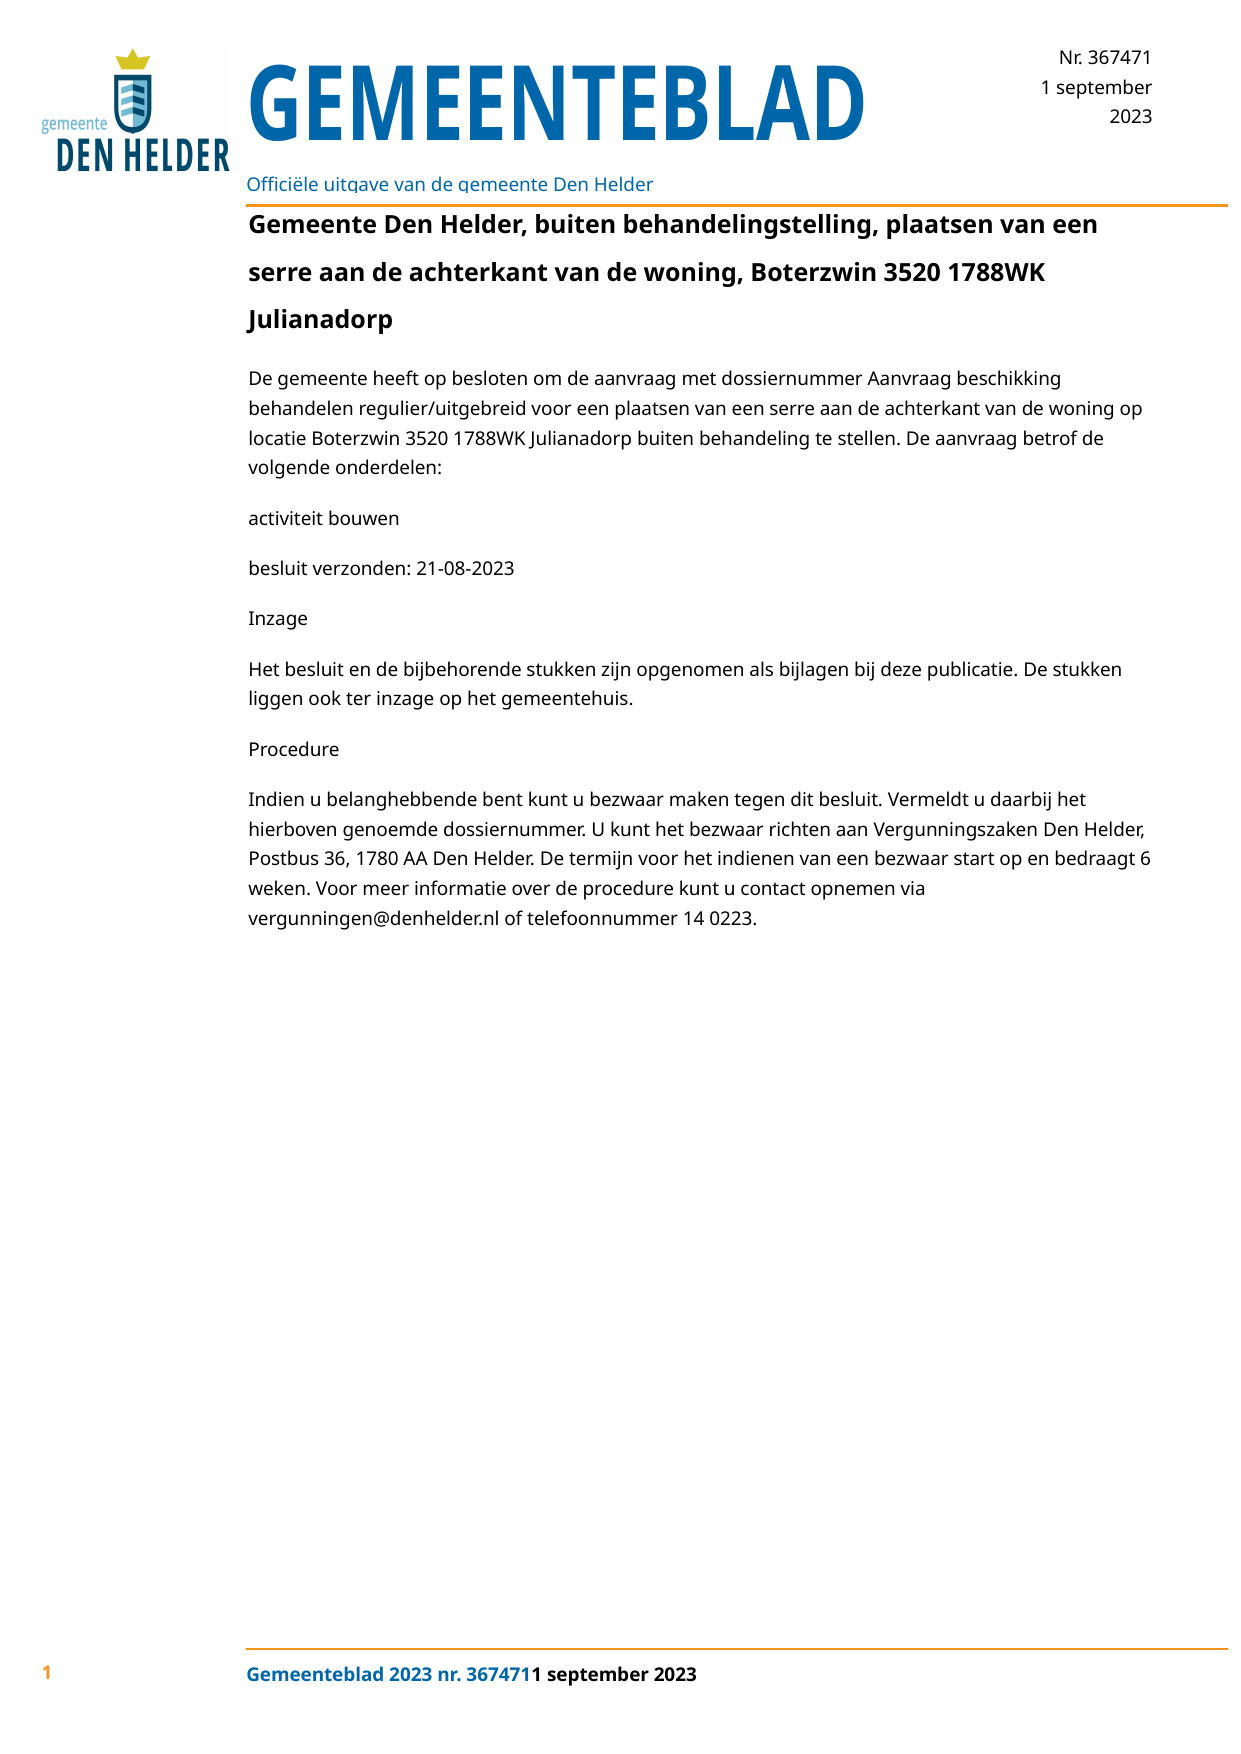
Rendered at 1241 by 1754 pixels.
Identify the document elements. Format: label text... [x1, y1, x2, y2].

text De gemeente heeft op besloten om de aanvraag met dossiernummer Aanvraag beschikking behandelen regulier/uitgebreid voor een plaatsen van een serre aan de achterkant van de woning op locatie Boterzwin 3520 1788WK Julianadorp buiten behandeling te stellen. De aanvraag betrof de volgende onderdelen: [248, 366, 1152, 480]
picture [63, 144, 68, 165]
text Procedure [248, 736, 1152, 762]
text Gemeente Den Helder, buiten behandelingstelling, plaatsen van een serre aan de achterkant van de woning, Boterzwin 3520 1788WK Julianadorp [248, 207, 1152, 336]
text Het besluit en de bijbehorende stukken zijn opgenomen als bijlagen bij deze publicatie. De stukken liggen ook ter inzage op het gemeentehuis. [248, 656, 1152, 711]
picture [41, 47, 231, 172]
text activiteit bouwen [248, 505, 1152, 530]
picture [220, 160, 224, 172]
text Inzage [248, 606, 1152, 631]
text Indien u belanghebbende bent kunt u bezwaar maken tegen dit besluit. Vermeldt u daarbij het hierboven genoemde dossiernummer. U kunt het bezwaar richten aan Vergunningszaken Den Helder, Postbus 36, 1780 AA Den Helder. De termijn voor het indienen van een bezwaar start op en bedraagt 6 weken. Voor meer informatie over de procedure kunt u contact opnemen via vergunningen@denhelder.nl of telefoonnummer 14 0223. [248, 786, 1152, 930]
text besluit verzonden: 21-08-2023 [248, 555, 1152, 581]
picture [100, 154, 106, 172]
picture [182, 144, 187, 165]
picture [130, 157, 135, 172]
